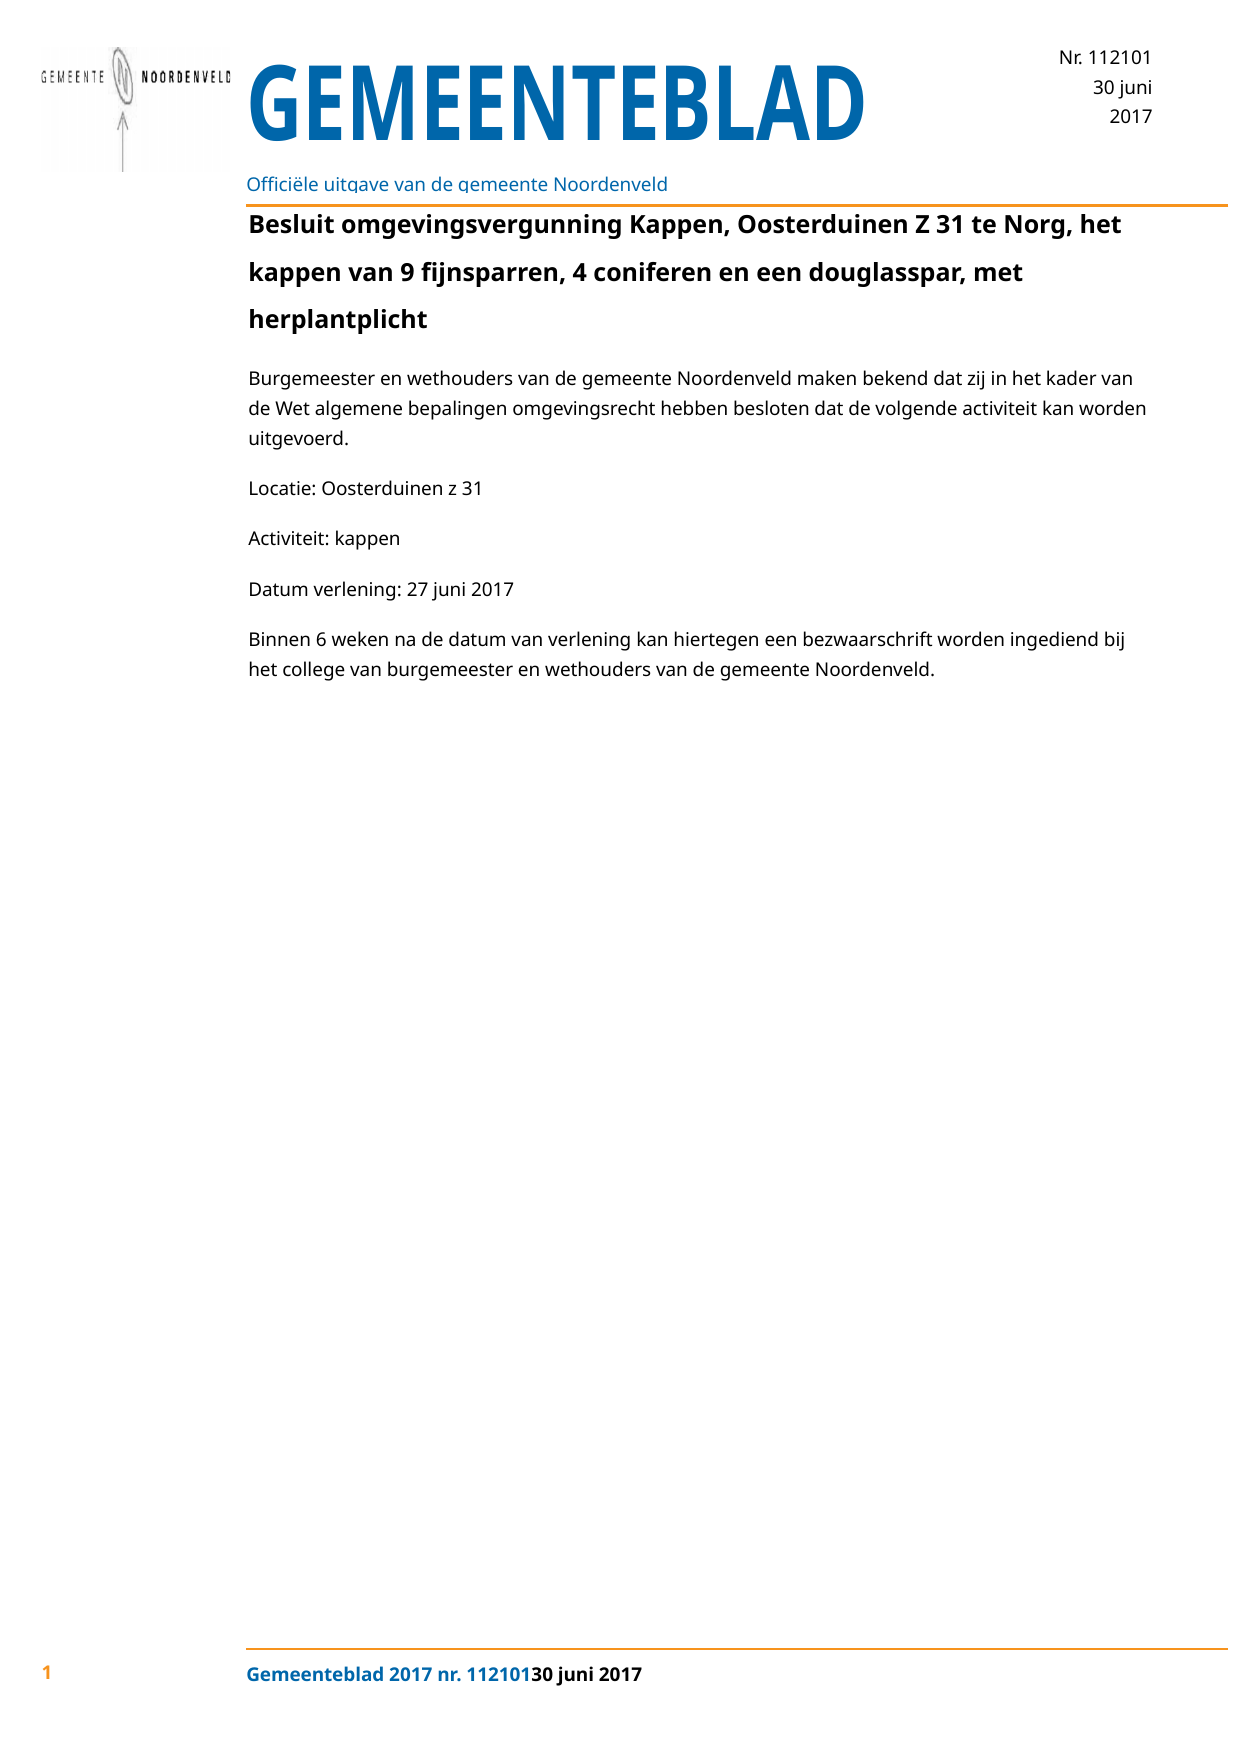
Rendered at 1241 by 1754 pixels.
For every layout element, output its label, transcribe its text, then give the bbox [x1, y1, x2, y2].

text Burgemeester en wethouders van de gemeente Noordenveld maken bekend dat zij in het kader van de Wet algemene bepalingen omgevingsrecht hebben besloten dat de volgende activiteit kan worden uitgevoerd. [248, 366, 1152, 450]
text Locatie: Oosterduinen z 31 [248, 475, 1152, 501]
text Activiteit: kappen [248, 526, 1152, 551]
picture [41, 47, 231, 172]
text Binnen 6 weken na de datum van verlening kan hiertegen een bezwaarschrift worden ingediend bij het college van burgemeester en wethouders van de gemeente Noordenveld. [248, 626, 1152, 682]
text Datum verlening: 27 juni 2017 [248, 576, 1152, 602]
text Besluit omgevingsvergunning Kappen, Oosterduinen Z 31 te Norg, het kappen van 9 fijnsparren, 4 coniferen en een douglasspar, met herplantplicht [248, 207, 1152, 336]
